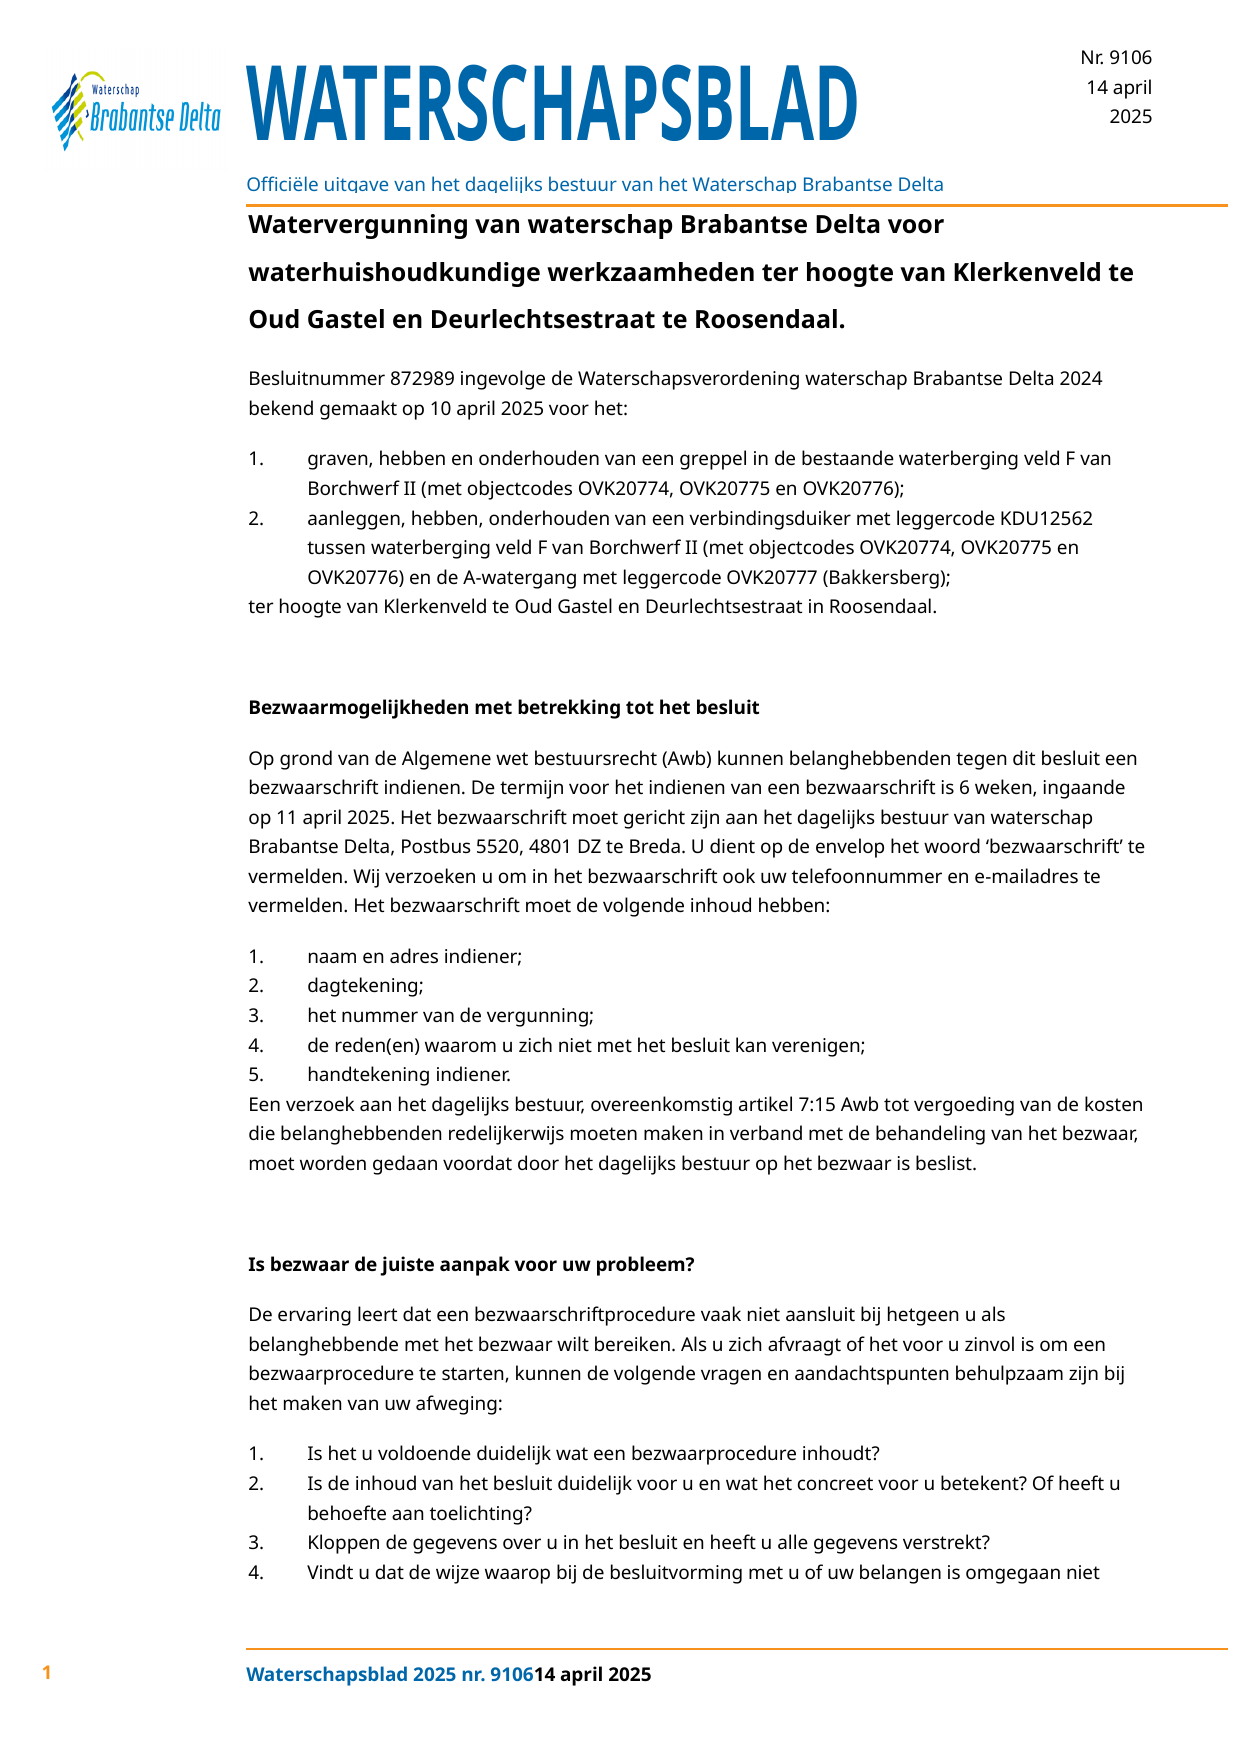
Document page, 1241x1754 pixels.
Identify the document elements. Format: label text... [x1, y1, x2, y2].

list aanleggen, hebben, onderhouden van een verbindingsduiker met leggercode KDU12562 tussen waterberging veld F van Borchwerf II (met objectcodes OVK20774, OVK20775 en OVK20776) en de A-watergang met leggercode OVK20777 (Bakkersberg); [248, 505, 1152, 589]
picture [41, 47, 231, 172]
text Is bezwaar de juiste aanpak voor uw probleem? [248, 1251, 1152, 1277]
list graven, hebben en onderhouden van een greppel in de bestaande waterberging veld F van Borchwerf II (met objectcodes OVK20774, OVK20775 en OVK20776); [248, 446, 1152, 501]
list Kloppen de gegevens over u in het besluit en heeft u alle gegevens verstrekt? [248, 1529, 1152, 1555]
text ter hoogte van Klerkenveld te Oud Gastel en Deurlechtsestraat in Roosendaal. [248, 593, 1152, 619]
list de reden(en) waarom u zich niet met het besluit kan verenigen; [248, 1032, 1152, 1057]
text Op grond van de Algemene wet bestuursrecht (Awb) kunnen belanghebbenden tegen dit besluit een bezwaarschrift indienen. De termijn voor het indienen van een bezwaarschrift is 6 weken, ingaande op 11 april 2025. Het bezwaarschrift moet gericht zijn aan het dagelijks bestuur van waterschap Brabantse Delta, Postbus 5520, 4801 DZ te Breda. U dient op de envelop het woord ‘bezwaarschrift’ te vermelden. Wij verzoeken u om in het bezwaarschrift ook uw telefoonnummer en e‑mailadres te vermelden. Het bezwaarschrift moet de volgende inhoud hebben: [248, 745, 1152, 918]
list Is het u voldoende duidelijk wat een bezwaarprocedure inhoudt? [248, 1441, 1152, 1466]
text Watervergunning van waterschap Brabantse Delta voor waterhuishoudkundige werkzaamheden ter hoogte van Klerkenveld te Oud Gastel en Deurlechtsestraat te Roosendaal. [248, 207, 1152, 336]
text Besluitnummer 872989 ingevolge de Waterschapsverordening waterschap Brabantse Delta 2024 bekend gemaakt op 10 april 2025 voor het: [248, 366, 1152, 421]
text Bezwaarmogelijkheden met betrekking tot het besluit [248, 694, 1152, 720]
list Vindt u dat de wijze waarop bij de besluitvorming met u of uw belangen is omgegaan niet [248, 1559, 1152, 1584]
list handtekening indiener. [248, 1061, 1152, 1087]
list dagtekening; [248, 973, 1152, 998]
list Is de inhoud van het besluit duidelijk voor u en wat het concreet voor u betekent? Of heeft u behoefte aan toelichting? [248, 1470, 1152, 1525]
list het nummer van de vergunning; [248, 1002, 1152, 1028]
list naam en adres indiener; [248, 943, 1152, 969]
text Een verzoek aan het dagelijks bestuur, overeenkomstig artikel 7:15 Awb tot vergoeding van de kosten die belanghebbenden redelijkerwijs moeten maken in verband met de behandeling van het bezwaar, moet worden gedaan voordat door het dagelijks bestuur op het bezwaar is beslist. [248, 1091, 1152, 1176]
text De ervaring leert dat een bezwaarschriftprocedure vaak niet aansluit bij hetgeen u als belanghebbende met het bezwaar wilt bereiken. Als u zich afvraagt of het voor u zinvol is om een bezwaarprocedure te starten, kunnen de volgende vragen en aandachtspunten behulpzaam zijn bij het maken van uw afweging: [248, 1301, 1152, 1416]
